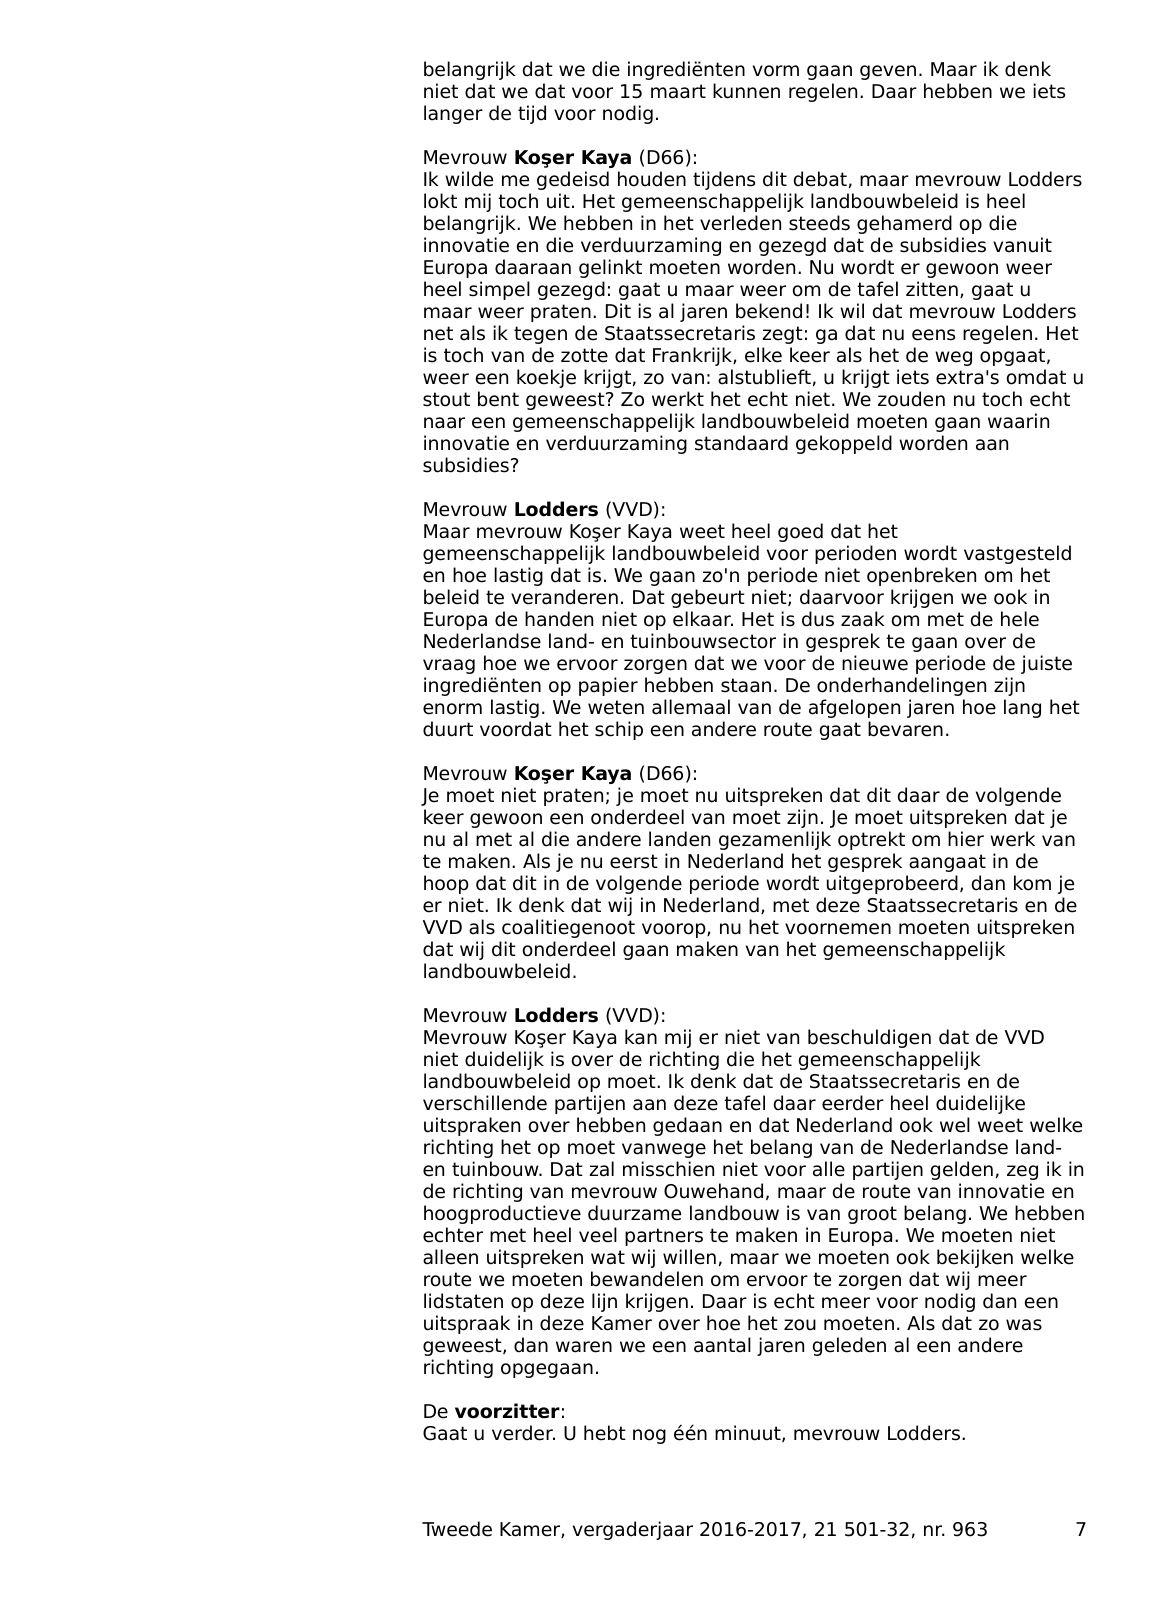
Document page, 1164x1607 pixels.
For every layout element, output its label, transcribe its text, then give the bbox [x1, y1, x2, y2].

text Ik wilde me gedeisd houden tijdens dit debat, maar mevrouw Lodders lokt mij toch uit. Het gemeenschappelijk landbouwbeleid is heel belangrijk. We hebben in het verleden steeds gehamerd op die innovatie en die verduurzaming en gezegd dat de subsidies vanuit Europa daaraan gelinkt moeten worden. Nu wordt er gewoon weer heel simpel gezegd: gaat u maar weer om de tafel zitten, gaat u maar weer praten. Dit is al jaren bekend! Ik wil dat mevrouw Lodders net als ik tegen de Staatssecretaris zegt: ga dat nu eens regelen. Het is toch van de zotte dat Frankrijk, elke keer als het de weg opgaat, weer een koekje krijgt, zo van: alstublieft, u krijgt iets extra's omdat u stout bent geweest? Zo werkt het echt niet. We zouden nu toch echt naar een gemeenschappelijk landbouwbeleid moeten gaan waarin innovatie en verduurzaming standaard gekoppeld worden aan subsidies? [422, 169, 1087, 477]
text Je moet niet praten; je moet nu uitspreken dat dit daar de volgende keer gewoon een onderdeel van moet zijn. Je moet uitspreken dat je nu al met al die andere landen gezamenlijk optrekt om hier werk van te maken. Als je nu eerst in Nederland het gesprek aangaat in de hoop dat dit in de volgende periode wordt uitgeprobeerd, dan kom je er niet. Ik denk dat wij in Nederland, met deze Staatssecretaris en de VVD als coalitiegenoot voorop, nu het voornemen moeten uitspreken dat wij dit onderdeel gaan maken van het gemeenschappelijk landbouwbeleid. [422, 785, 1087, 983]
text Mevrouw Koşer Kaya (D66): [422, 763, 1087, 785]
text Mevrouw Lodders (VVD): [422, 1005, 1087, 1027]
text Mevrouw Koşer Kaya (D66): [422, 147, 1087, 169]
text Maar mevrouw Koşer Kaya weet heel goed dat het gemeenschappelijk landbouwbeleid voor perioden wordt vastgesteld en hoe lastig dat is. We gaan zo'n periode niet openbreken om het beleid te veranderen. Dat gebeurt niet; daarvoor krijgen we ook in Europa de handen niet op elkaar. Het is dus zaak om met de hele Nederlandse land- en tuinbouwsector in gesprek te gaan over de vraag hoe we ervoor zorgen dat we voor de nieuwe periode de juiste ingrediënten op papier hebben staan. De onderhandelingen zijn enorm lastig. We weten allemaal van de afgelopen jaren hoe lang het duurt voordat het schip een andere route gaat bevaren. [422, 521, 1087, 741]
text Mevrouw Koşer Kaya kan mij er niet van beschuldigen dat de VVD niet duidelijk is over de richting die het gemeenschappelijk landbouwbeleid op moet. Ik denk dat de Staatssecretaris en de verschillende partijen aan deze tafel daar eerder heel duidelijke uitspraken over hebben gedaan en dat Nederland ook wel weet welke richting het op moet vanwege het belang van de Nederlandse land- en tuinbouw. Dat zal misschien niet voor alle partijen gelden, zeg ik in de richting van mevrouw Ouwehand, maar de route van innovatie en hoogproductieve duurzame landbouw is van groot belang. We hebben echter met heel veel partners te maken in Europa. We moeten niet alleen uitspreken wat wij willen, maar we moeten ook bekijken welke route we moeten bewandelen om ervoor te zorgen dat wij meer lidstaten op deze lijn krijgen. Daar is echt meer voor nodig dan een uitspraak in deze Kamer over hoe het zou moeten. Als dat zo was geweest, dan waren we een aantal jaren geleden al een andere richting opgegaan. [422, 1027, 1087, 1379]
text De voorzitter: [422, 1401, 1087, 1423]
text Mevrouw Lodders (VVD): [422, 499, 1087, 521]
text Gaat u verder. U hebt nog één minuut, mevrouw Lodders. [422, 1423, 1087, 1445]
text belangrijk dat we die ingrediënten vorm gaan geven. Maar ik denk niet dat we dat voor 15 maart kunnen regelen. Daar hebben we iets langer de tijd voor nodig. [422, 59, 1087, 125]
